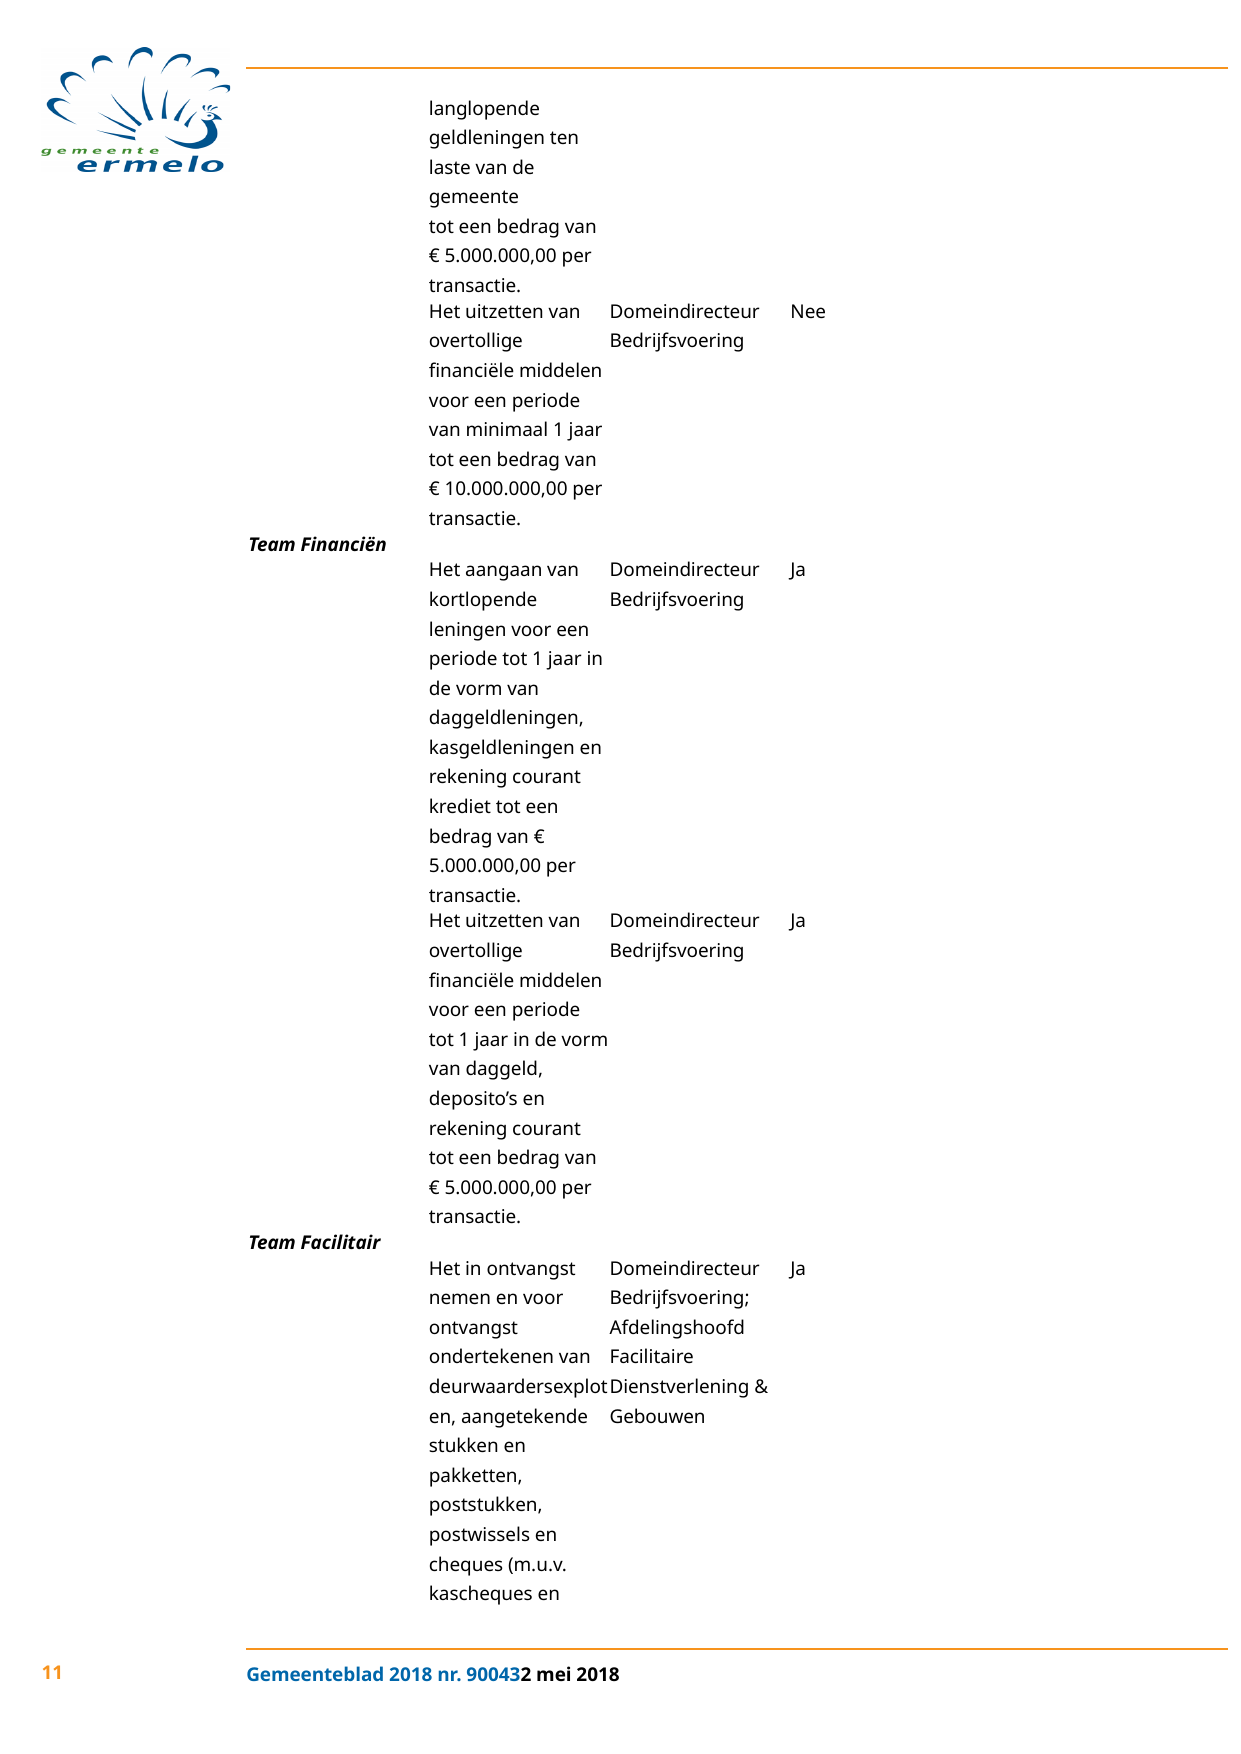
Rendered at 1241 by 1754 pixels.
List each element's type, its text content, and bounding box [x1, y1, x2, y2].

table_cell Domeindirecteur Bedrijfsvoering [609, 557, 790, 908]
table_cell [429, 1229, 609, 1255]
table_cell [790, 95, 971, 298]
table_cell Domeindirecteur Bedrijfsvoering; Afdelingshoofd Facilitaire Dienstverlening & Gebouwen [609, 1255, 790, 1606]
table_cell [971, 1229, 1152, 1255]
table_cell [971, 531, 1152, 557]
table_cell [609, 531, 790, 557]
table_cell [971, 1255, 1152, 1606]
table_cell [248, 557, 429, 908]
table_cell [971, 557, 1152, 908]
table_cell Team Facilitair [248, 1229, 429, 1255]
table_cell Ja [790, 557, 971, 908]
table_cell Domeindirecteur Bedrijfsvoering [609, 298, 790, 531]
table_cell Het in ontvangst nemen en voor ontvangst ondertekenen van deurwaardersexploten, aangetekende stukken en pakketten, poststukken, postwissels en cheques (m.u.v. kascheques en [429, 1255, 609, 1606]
table_cell [248, 298, 429, 531]
table_cell [790, 531, 971, 557]
table_cell [971, 95, 1152, 298]
table_cell Ja [790, 1255, 971, 1606]
table_cell langlopende geldleningen ten laste van de gemeente tot een bedrag van € 5.000.000,00 per transactie. [429, 95, 609, 298]
table_cell Het uitzetten van overtollige financiële middelen voor een periode tot 1 jaar in de vorm van daggeld, deposito’s en rekening courant tot een bedrag van € 5.000.000,00 per transactie. [429, 908, 609, 1229]
table_cell [609, 1229, 790, 1255]
table_cell [790, 1229, 971, 1255]
table_cell Team Financiën [248, 531, 429, 557]
table_cell Nee [790, 298, 971, 531]
table_cell Het aangaan van kortlopende leningen voor een periode tot 1 jaar in de vorm van daggeldleningen, kasgeldleningen en rekening courant krediet tot een bedrag van € 5.000.000,00 per transactie. [429, 557, 609, 908]
table_cell Domeindirecteur Bedrijfsvoering [609, 908, 790, 1229]
table_cell [429, 531, 609, 557]
table_cell [248, 1255, 429, 1606]
table_cell [248, 908, 429, 1229]
table_cell [609, 95, 790, 298]
table_cell [971, 908, 1152, 1229]
table_cell Ja [790, 908, 971, 1229]
picture [41, 47, 231, 172]
table_cell [971, 298, 1152, 531]
table_cell Het uitzetten van overtollige financiële middelen voor een periode van minimaal 1 jaar tot een bedrag van € 10.000.000,00 per transactie. [429, 298, 609, 531]
table_cell [248, 95, 429, 298]
